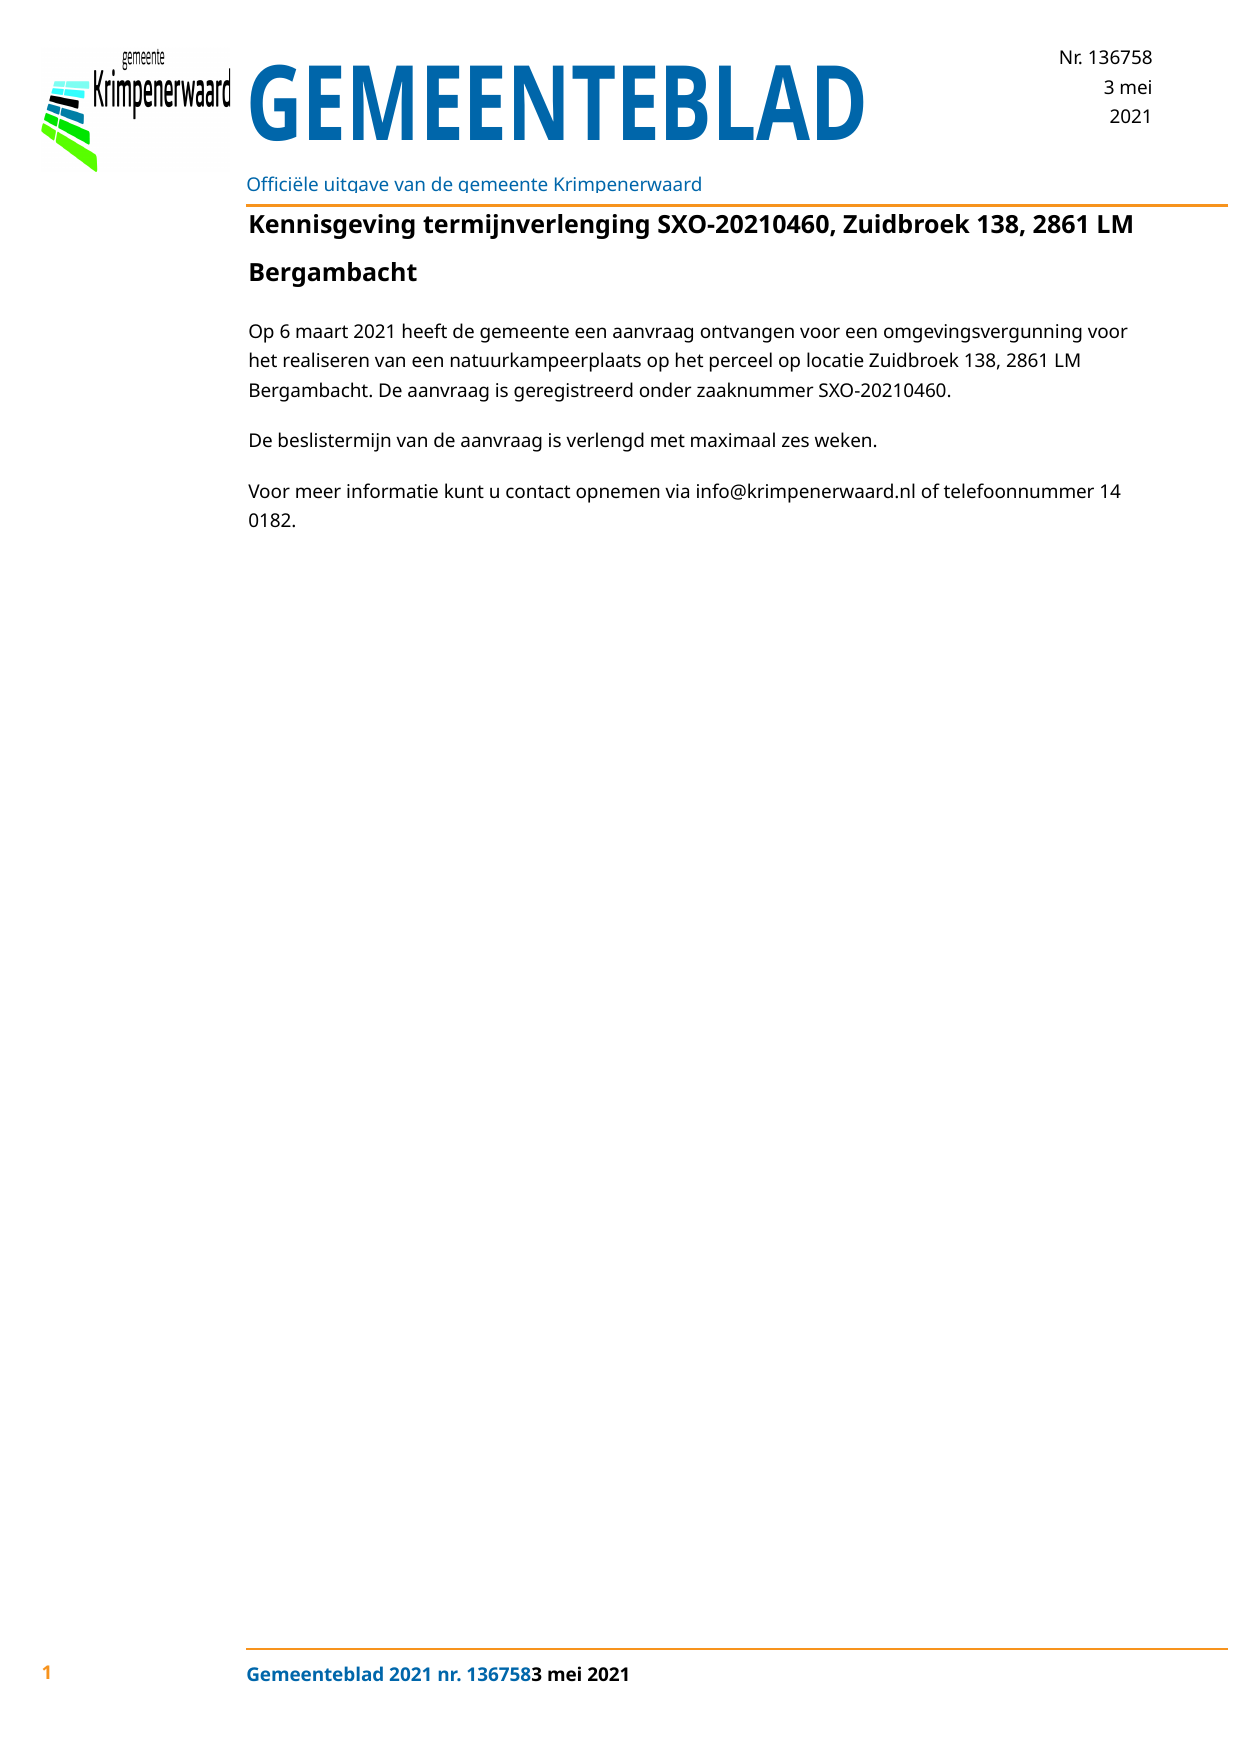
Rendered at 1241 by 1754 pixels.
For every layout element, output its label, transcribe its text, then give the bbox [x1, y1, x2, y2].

text Kennisgeving termijnverlenging SXO-20210460, Zuidbroek 138, 2861 LM Bergambacht [248, 207, 1152, 288]
picture [41, 47, 231, 172]
text Voor meer informatie kunt u contact opnemen via info@krimpenerwaard.nl of telefoonnummer 14 0182. [248, 478, 1152, 533]
text Op 6 maart 2021 heeft de gemeente een aanvraag ontvangen voor een omgevingsvergunning voor het realiseren van een natuurkampeerplaats op het perceel op locatie Zuidbroek 138, 2861 LM Bergambacht. De aanvraag is geregistreerd onder zaaknummer SXO-20210460. [248, 318, 1152, 403]
text De beslistermijn van de aanvraag is verlengd met maximaal zes weken. [248, 427, 1152, 453]
